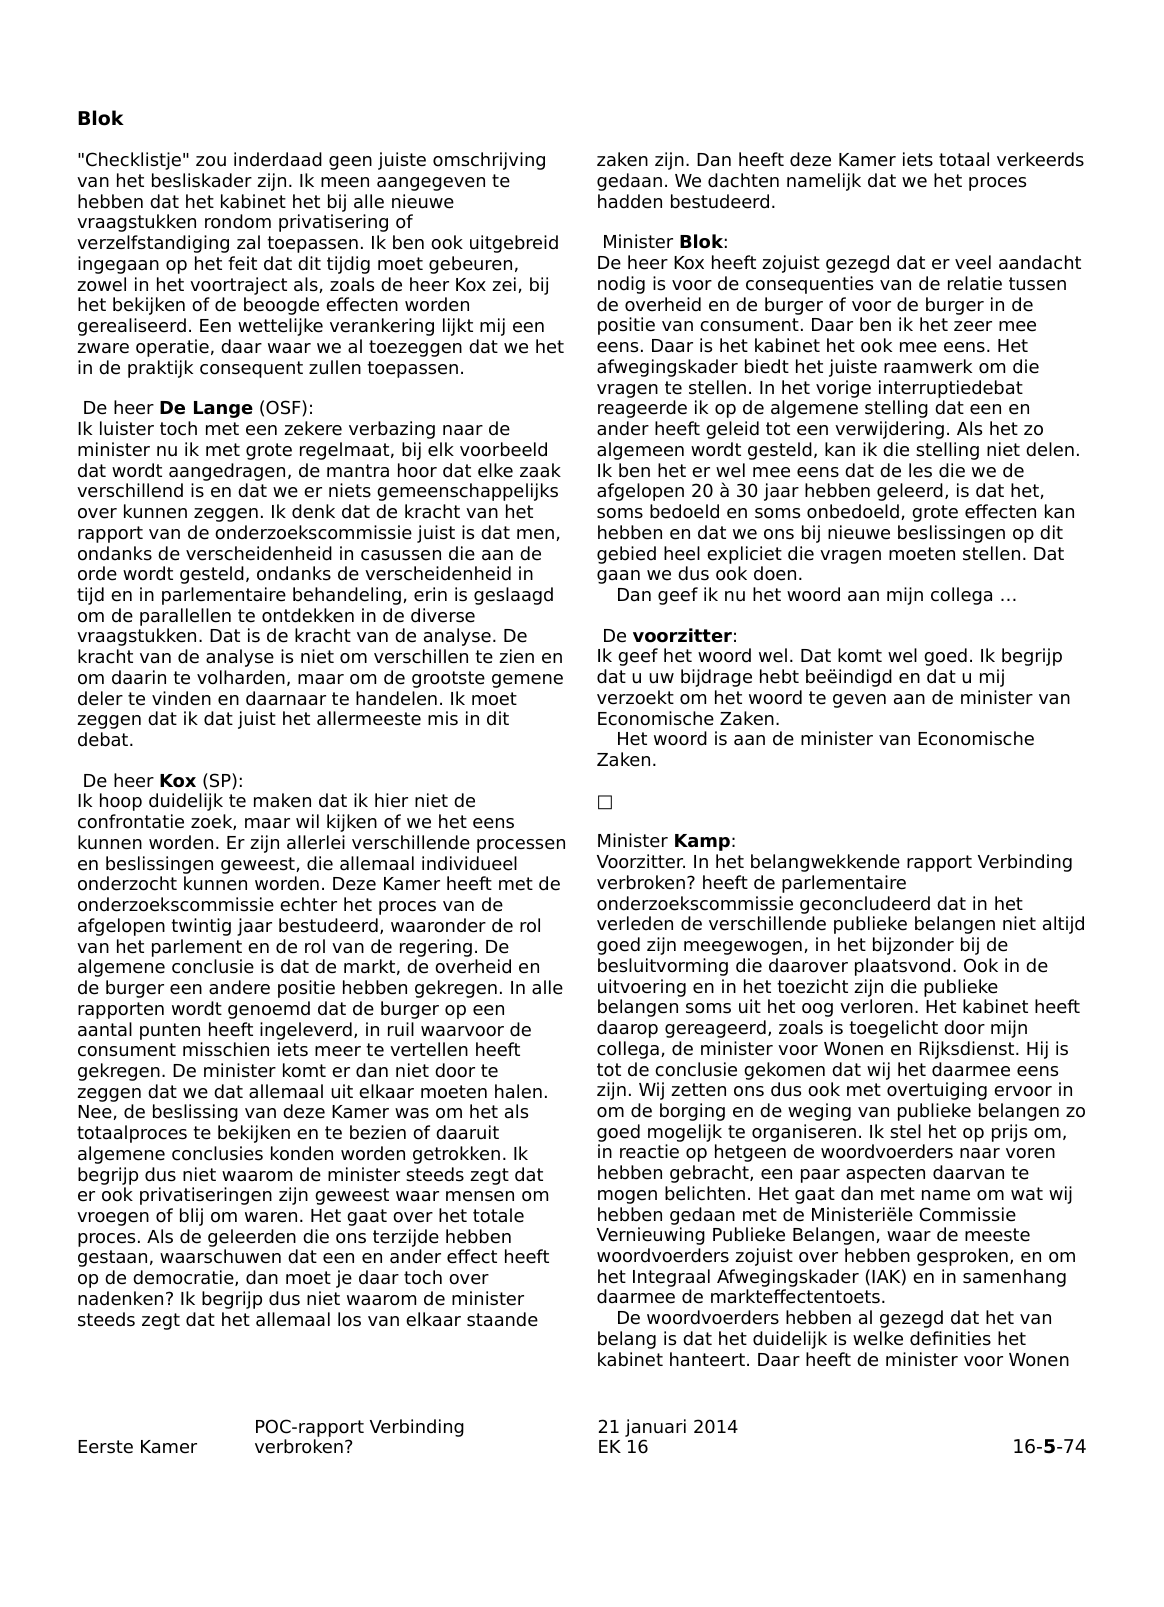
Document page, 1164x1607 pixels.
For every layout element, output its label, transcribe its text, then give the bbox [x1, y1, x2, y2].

text Dan geef ik nu het woord aan mijn collega … [596, 585, 1087, 606]
text Minister Blok: [596, 232, 1087, 253]
text De heer Kox (SP): [77, 771, 567, 791]
text Ik luister toch met een zekere verbazing naar de minister nu ik met grote regelmaat, bij elk voorbeeld dat wordt aangedragen, de mantra hoor dat elke zaak verschillend is en dat we er niets gemeenschappelijks over kunnen zeggen. Ik denk dat de kracht van het rapport van de onderzoekscommissie juist is dat men, ondanks de verscheidenheid in casussen die aan de orde wordt gesteld, ondanks de verscheidenheid in tijd en in parlementaire behandeling, erin is geslaagd om de parallellen te ontdekken in de diverse vraagstukken. Dat is de kracht van de analyse. De kracht van de analyse is niet om verschillen te zien en om daarin te volharden, maar om de grootste gemene deler te vinden en daarnaar te handelen. Ik moet zeggen dat ik dat juist het allermeeste mis in dit debat. [77, 419, 567, 751]
text Voorzitter. In het belangwekkende rapport Verbinding verbroken? heeft de parlementaire onderzoekscommissie geconcludeerd dat in het verleden de verschillende publieke belangen niet altijd goed zijn meegewogen, in het bijzonder bij de besluitvorming die daarover plaatsvond. Ook in de uitvoering en in het toezicht zijn die publieke belangen soms uit het oog verloren. Het kabinet heeft daarop gereageerd, zoals is toegelicht door mijn collega, de minister voor Wonen en Rijksdienst. Hij is tot de conclusie gekomen dat wij het daarmee eens zijn. Wij zetten ons dus ook met overtuiging ervoor in om de borging en de weging van publieke belangen zo goed mogelijk te organiseren. Ik stel het op prijs om, in reactie op hetgeen de woordvoerders naar voren hebben gebracht, een paar aspecten daarvan te mogen belichten. Het gaat dan met name om wat wij hebben gedaan met de Ministeriële Commissie Vernieuwing Publieke Belangen, waar de meeste woordvoerders zojuist over hebben gesproken, en om het Integraal Afwegingskader (IAK) en in samenhang daarmee de markteffectentoets. [596, 852, 1087, 1308]
text De voorzitter: [596, 626, 1087, 646]
text Minister Kamp: [596, 831, 1087, 852]
text zaken zijn. Dan heeft deze Kamer iets totaal verkeerds gedaan. We dachten namelijk dat we het proces hadden bestudeerd. [596, 150, 1087, 212]
text De woordvoerders hebben al gezegd dat het van belang is dat het duidelijk is welke definities het kabinet hanteert. Daar heeft de minister voor Wonen [596, 1308, 1087, 1370]
text De heer Kox heeft zojuist gezegd dat er veel aandacht nodig is voor de consequenties van de relatie tussen de overheid en de burger of voor de burger in de positie van consument. Daar ben ik het zeer mee eens. Daar is het kabinet het ook mee eens. Het afwegingskader biedt het juiste raamwerk om die vragen te stellen. In het vorige interruptiedebat reageerde ik op de algemene stelling dat een en ander heeft geleid tot een verwijdering. Als het zo algemeen wordt gesteld, kan ik die stelling niet delen. Ik ben het er wel mee eens dat de les die we de afgelopen 20 à 30 jaar hebben geleerd, is dat het, soms bedoeld en soms onbedoeld, grote effecten kan hebben en dat we ons bij nieuwe beslissingen op dit gebied heel expliciet die vragen moeten stellen. Dat gaan we dus ook doen. [596, 253, 1087, 585]
text Ik hoop duidelijk te maken dat ik hier niet de confrontatie zoek, maar wil kijken of we het eens kunnen worden. Er zijn allerlei verschillende processen en beslissingen geweest, die allemaal individueel onderzocht kunnen worden. Deze Kamer heeft met de onderzoekscommissie echter het proces van de afgelopen twintig jaar bestudeerd, waaronder de rol van het parlement en de rol van de regering. De algemene conclusie is dat de markt, de overheid en de burger een andere positie hebben gekregen. In alle rapporten wordt genoemd dat de burger op een aantal punten heeft ingeleverd, in ruil waarvoor de consument misschien iets meer te vertellen heeft gekregen. De minister komt er dan niet door te zeggen dat we dat allemaal uit elkaar moeten halen. Nee, de beslissing van deze Kamer was om het als totaalproces te bekijken en te bezien of daaruit algemene conclusies konden worden getrokken. Ik begrijp dus niet waarom de minister steeds zegt dat er ook privatiseringen zijn geweest waar mensen om vroegen of blij om waren. Het gaat over het totale proces. Als de geleerden die ons terzijde hebben gestaan, waarschuwen dat een en ander effect heeft op de democratie, dan moet je daar toch over nadenken? Ik begrijp dus niet waarom de minister steeds zegt dat het allemaal los van elkaar staande [77, 791, 567, 1330]
text Het woord is aan de minister van Economische Zaken. [596, 729, 1087, 771]
text Ik geef het woord wel. Dat komt wel goed. Ik begrijp dat u uw bijdrage hebt beëindigd en dat u mij verzoekt om het woord te geven aan de minister van Economische Zaken. [596, 646, 1087, 729]
text □ [596, 791, 1087, 811]
text De heer De Lange (OSF): [77, 398, 567, 419]
text "Checklistje" zou inderdaad geen juiste omschrijving van het besliskader zijn. Ik meen aangegeven te hebben dat het kabinet het bij alle nieuwe vraagstukken rondom privatisering of verzelfstandiging zal toepassen. Ik ben ook uitgebreid ingegaan op het feit dat dit tijdig moet gebeuren, zowel in het voortraject als, zoals de heer Kox zei, bij het bekijken of de beoogde effecten worden gerealiseerd. Een wettelijke verankering lijkt mij een zware operatie, daar waar we al toezeggen dat we het in de praktijk consequent zullen toepassen. [77, 150, 567, 378]
